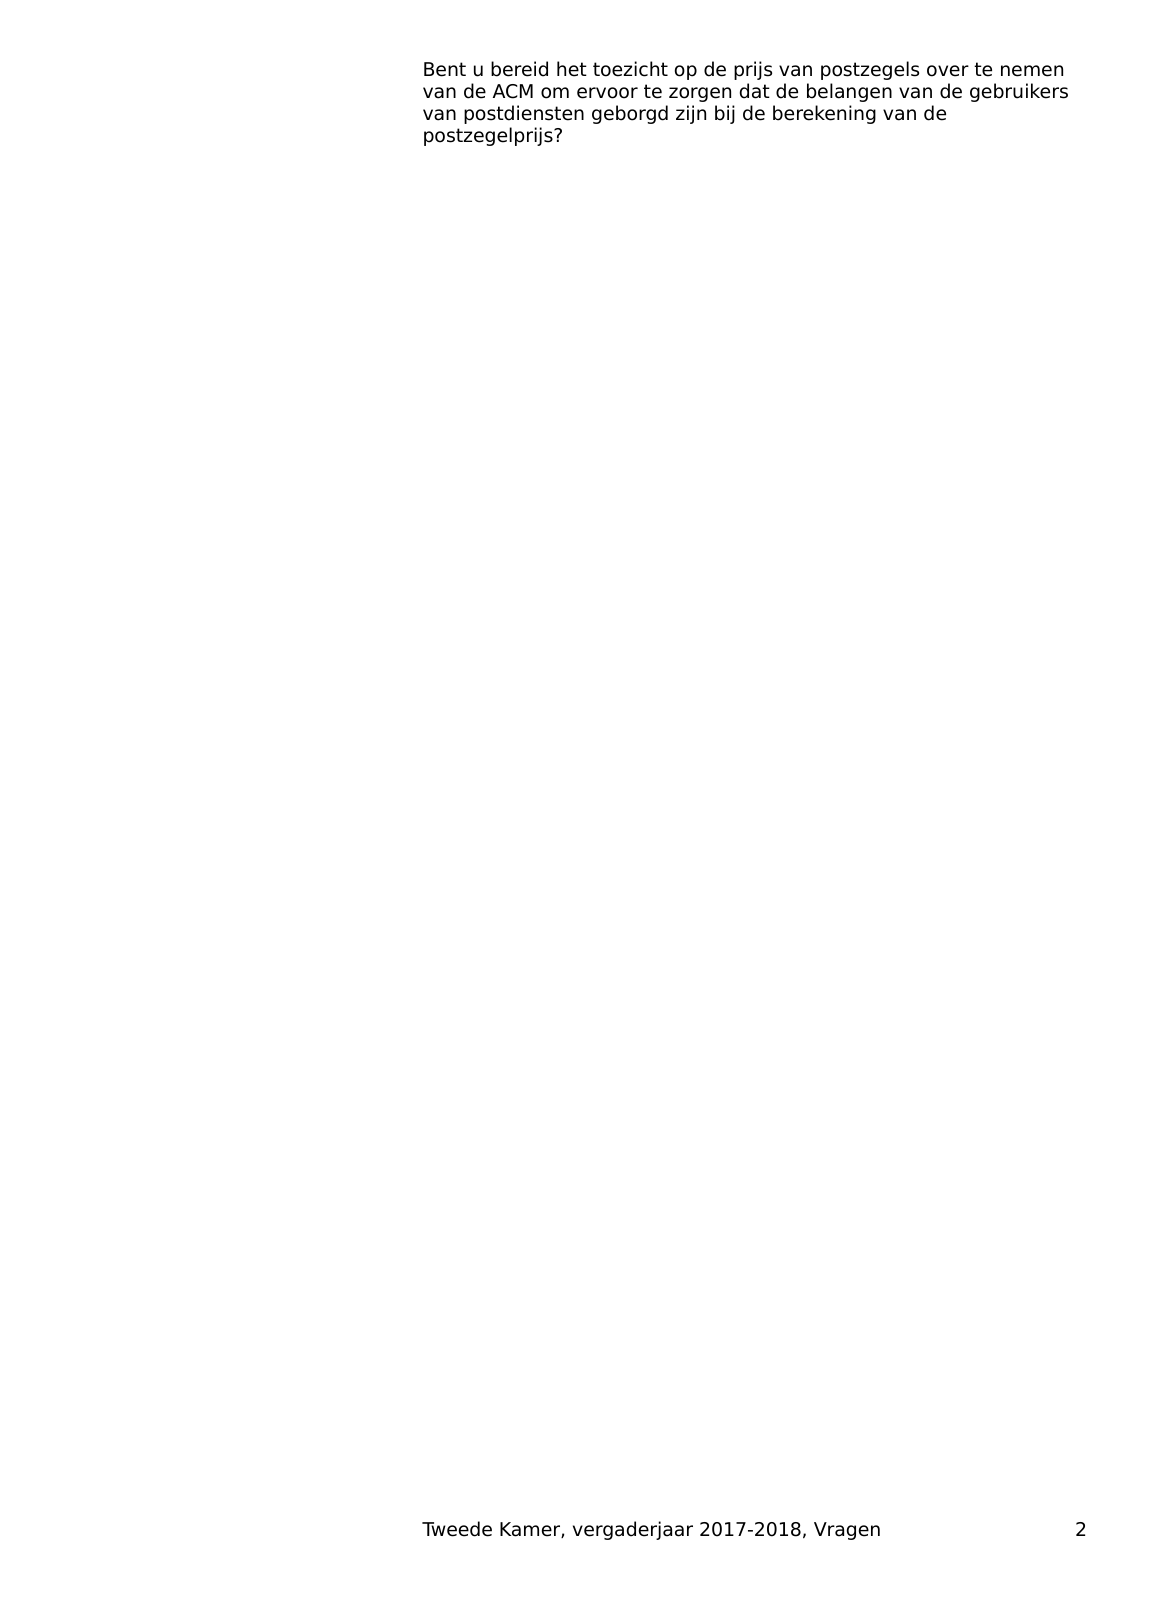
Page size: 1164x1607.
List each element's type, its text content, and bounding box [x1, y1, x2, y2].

text Bent u bereid het toezicht op de prijs van postzegels over te nemen van de ACM om ervoor te zorgen dat de belangen van de gebruikers van postdiensten geborgd zijn bij de berekening van de postzegelprijs? [422, 59, 1087, 147]
